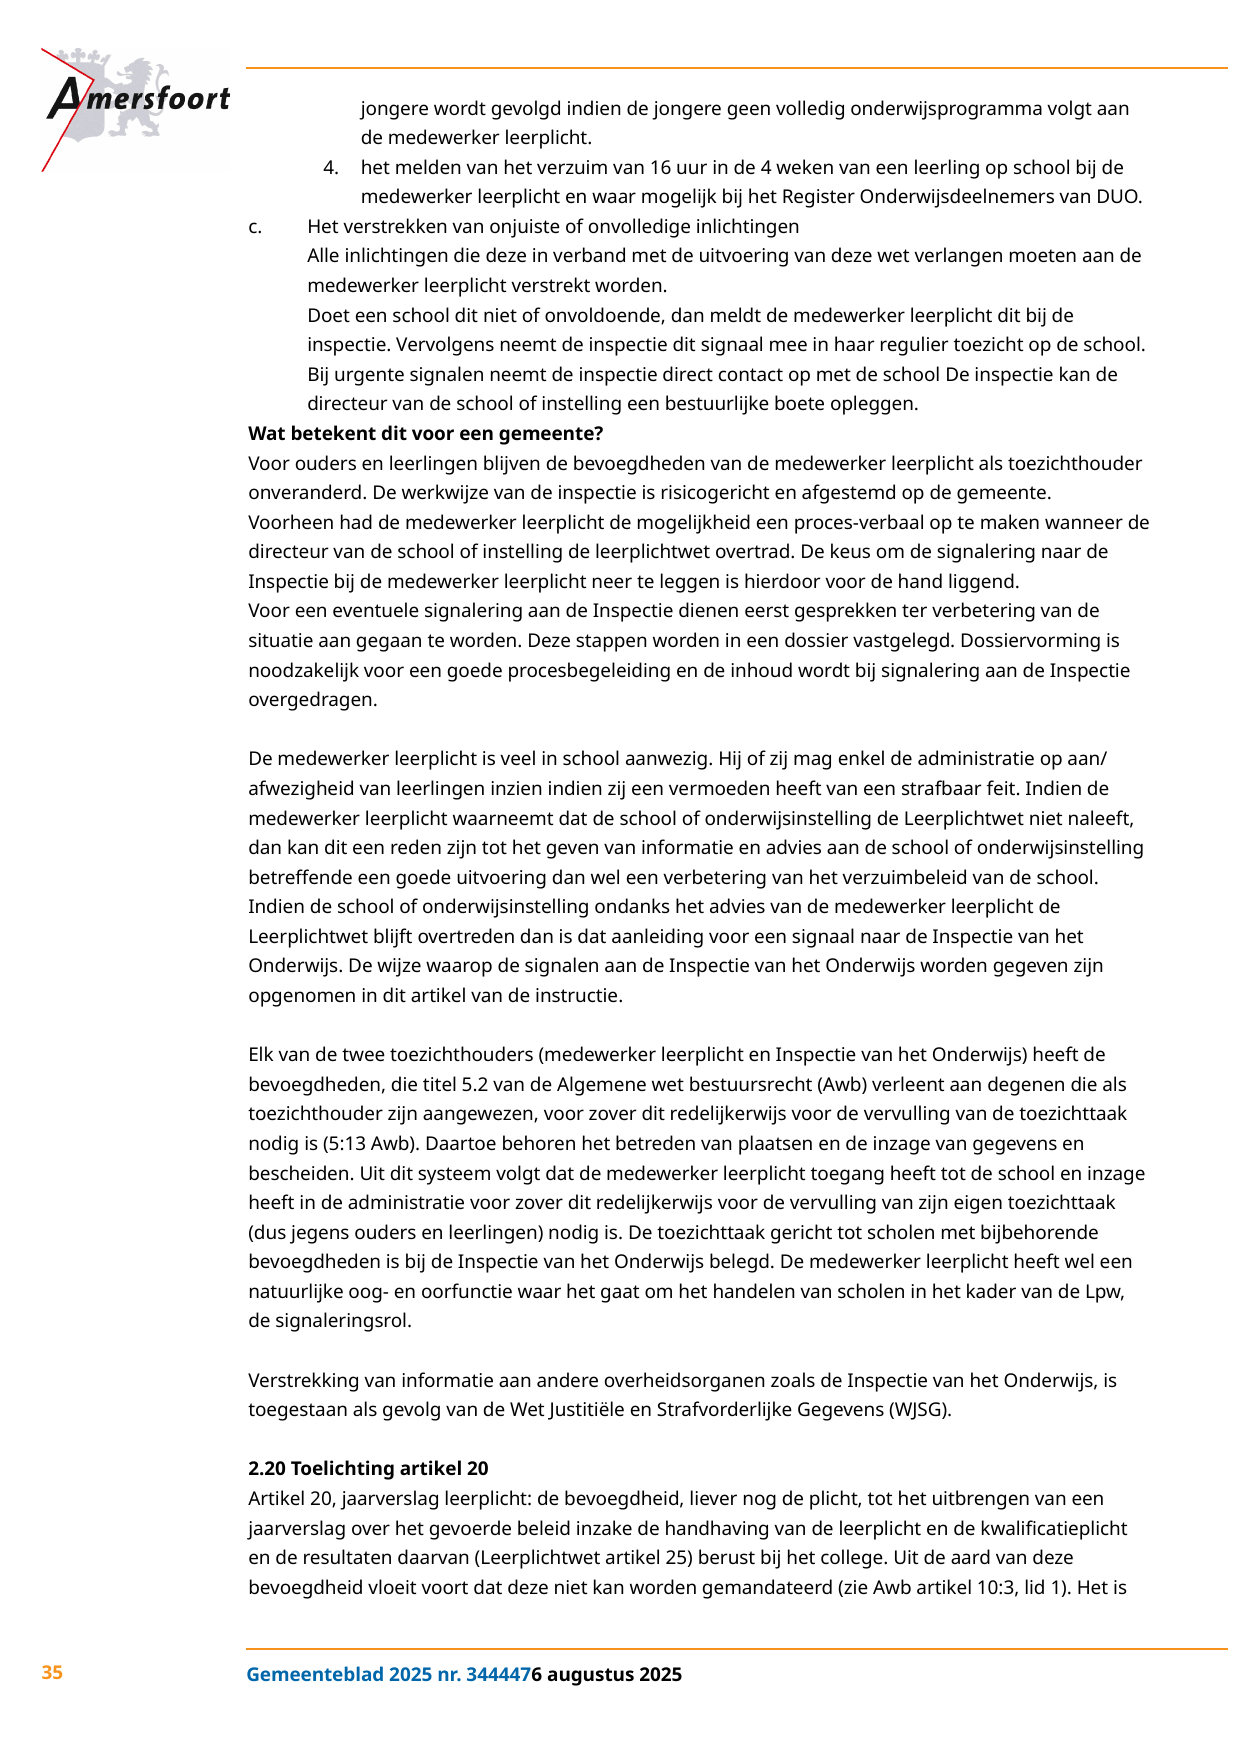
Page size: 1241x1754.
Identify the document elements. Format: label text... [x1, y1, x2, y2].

text De medewerker leerplicht is veel in school aanwezig. Hij of zij mag enkel de administratie op aan/ afwezigheid van leerlingen inzien indien zij een vermoeden heeft van een strafbaar feit. Indien de medewerker leerplicht waarneemt dat de school of onderwijsinstelling de Leerplichtwet niet naleeft, dan kan dit een reden zijn tot het geven van informatie en advies aan de school of onderwijsinstelling betreffende een goede uitvoering dan wel een verbetering van het verzuimbeleid van de school. Indien de school of onderwijsinstelling ondanks het advies van de medewerker leerplicht de Leerplichtwet blijft overtreden dan is dat aanleiding voor een signaal naar de Inspectie van het Onderwijs. De wijze waarop de signalen aan de Inspectie van het Onderwijs worden gegeven zijn opgenomen in dit artikel van de instructie. [248, 746, 1152, 1008]
list jongere wordt gevolgd indien de jongere geen volledig onderwijsprogramma volgt aan de medewerker leerplicht. [323, 95, 1152, 150]
text Voor een eventuele signalering aan de Inspectie dienen eerst gesprekken ter verbetering van de situatie aan gegaan te worden. Deze stappen worden in een dossier vastgelegd. Dossiervorming is noodzakelijk voor een goede procesbegeleiding en de inhoud wordt bij signalering aan de Inspectie overgedragen. [248, 598, 1152, 712]
text Voorheen had de medewerker leerplicht de mogelijkheid een proces-verbaal op te maken wanneer de directeur van de school of instelling de leerplichtwet overtrad. De keus om de signalering naar de Inspectie bij de medewerker leerplicht neer te leggen is hierdoor voor de hand liggend. [248, 509, 1152, 594]
text Artikel 20, jaarverslag leerplicht: de bevoegdheid, liever nog de plicht, tot het uitbrengen van een jaarverslag over het gevoerde beleid inzake de handhaving van de leerplicht en de kwalificatieplicht en de resultaten daarvan (Leerplichtwet artikel 25) berust bij het college. Uit de aard van deze bevoegdheid vloeit voort dat deze niet kan worden gemandateerd (zie Awb artikel 10:3, lid 1). Het is [248, 1485, 1152, 1600]
list Doet een school dit niet of onvoldoende, dan meldt de medewerker leerplicht dit bij de inspectie. Vervolgens neemt de inspectie dit signaal mee in haar regulier toezicht op de school. Bij urgente signalen neemt de inspectie direct contact op met de school De inspectie kan de directeur van de school of instelling een bestuurlijke boete opleggen. [248, 302, 1152, 416]
picture [41, 47, 231, 172]
text Verstrekking van informatie aan andere overheidsorganen zoals de Inspectie van het Onderwijs, is toegestaan als gevolg van de Wet Justitiële en Strafvorderlijke Gegevens (WJSG). [248, 1367, 1152, 1422]
list Alle inlichtingen die deze in verband met de uitvoering van deze wet verlangen moeten aan de medewerker leerplicht verstrekt worden. [248, 243, 1152, 298]
text Voor ouders en leerlingen blijven de bevoegdheden van de medewerker leerplicht als toezichthouder onveranderd. De werkwijze van de inspectie is risicogericht en afgestemd op de gemeente. [248, 450, 1152, 505]
text Wat betekent dit voor een gemeente? [248, 420, 1152, 446]
list het melden van het verzuim van 16 uur in de 4 weken van een leerling op school bij de medewerker leerplicht en waar mogelijk bij het Register Onderwijsdeelnemers van DUO. [323, 154, 1152, 209]
list Het verstrekken van onjuiste of onvolledige inlichtingen [248, 213, 1152, 239]
text 2.20 Toelichting artikel 20 [248, 1456, 1152, 1481]
text Elk van de twee toezichthouders (medewerker leerplicht en Inspectie van het Onderwijs) heeft de bevoegdheden, die titel 5.2 van de Algemene wet bestuursrecht (Awb) verleent aan degenen die als toezichthouder zijn aangewezen, voor zover dit redelijkerwijs voor de vervulling van de toezichttaak nodig is (5:13 Awb). Daartoe behoren het betreden van plaatsen en de inzage van gegevens en bescheiden. Uit dit systeem volgt dat de medewerker leerplicht toegang heeft tot de school en inzage heeft in de administratie voor zover dit redelijkerwijs voor de vervulling van zijn eigen toezichttaak (dus jegens ouders en leerlingen) nodig is. De toezichttaak gericht tot scholen met bijbehorende bevoegdheden is bij de Inspectie van het Onderwijs belegd. De medewerker leerplicht heeft wel een natuurlijke oog- en oorfunctie waar het gaat om het handelen van scholen in het kader van de Lpw, de signaleringsrol. [248, 1041, 1152, 1333]
